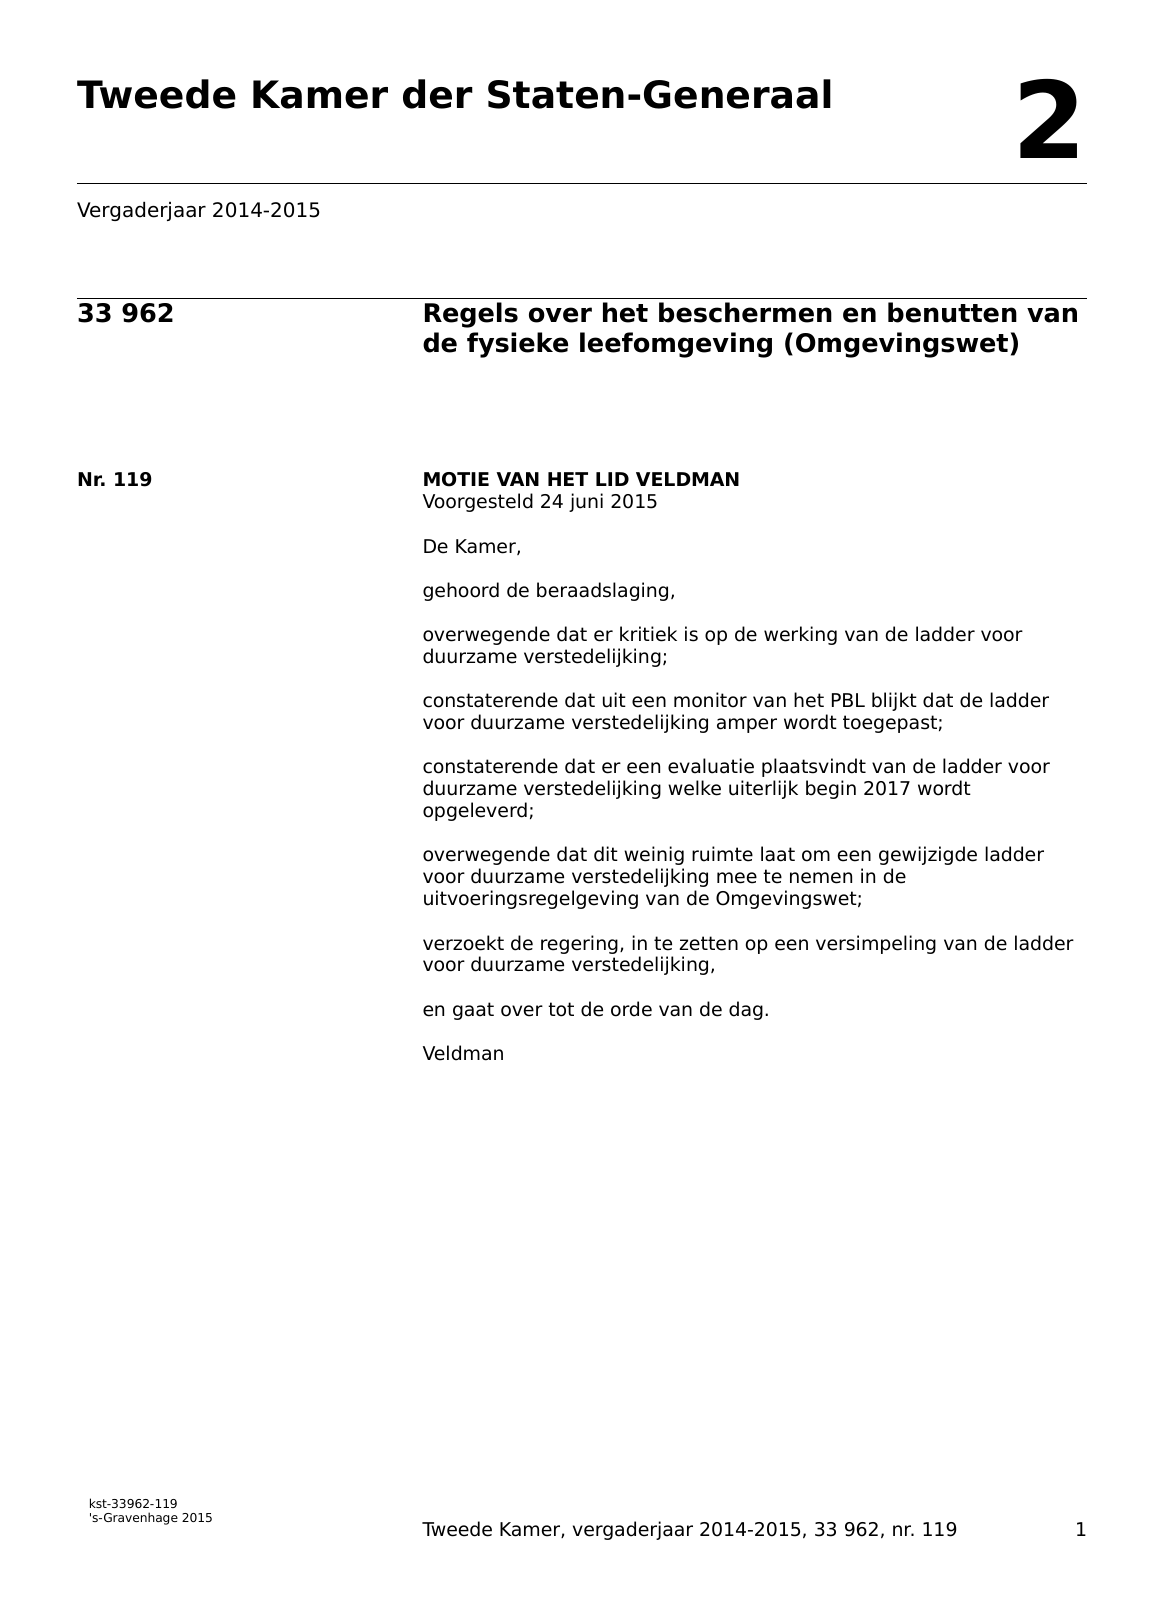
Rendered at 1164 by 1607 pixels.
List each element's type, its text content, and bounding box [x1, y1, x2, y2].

table_header Tweede Kamer der Staten-Generaal [77, 59, 886, 183]
text gehoord de beraadslaging, [422, 580, 1087, 602]
text constaterende dat er een evaluatie plaatsvindt van de ladder voor duurzame verstedelijking welke uiterlijk begin 2017 wordt opgeleverd; [422, 756, 1087, 822]
text Voorgesteld 24 juni 2015 [422, 491, 1087, 513]
text en gaat over tot de orde van de dag. [422, 998, 1087, 1021]
text overwegende dat dit weinig ruimte laat om een gewijzigde ladder voor duurzame verstedelijking mee te nemen in de uitvoeringsregelgeving van de Omgevingswet; [422, 844, 1087, 910]
table_header 2 [886, 59, 1087, 183]
subtitle Nr. 119 MOTIE VAN HET LID VELDMAN [77, 469, 1087, 491]
text kst-33962-119 [88, 1497, 323, 1511]
text verzoekt de regering, in te zetten op een versimpeling van de ladder voor duurzame verstedelijking, [422, 932, 1087, 976]
subtitle 33 962 Regels over het beschermen en benutten van de fysieke leefomgeving (Omgevingswet) [77, 299, 1087, 358]
text constaterende dat uit een monitor van het PBL blijkt dat de ladder voor duurzame verstedelijking amper wordt toegepast; [422, 690, 1087, 734]
text Veldman [422, 1043, 1087, 1065]
text overwegende dat er kritiek is op de werking van de ladder voor duurzame verstedelijking; [422, 624, 1087, 668]
text 's-Gravenhage 2015 [88, 1511, 323, 1525]
table_cell Vergaderjaar 2014-2015 [77, 184, 1087, 298]
text De Kamer, [422, 536, 1087, 557]
